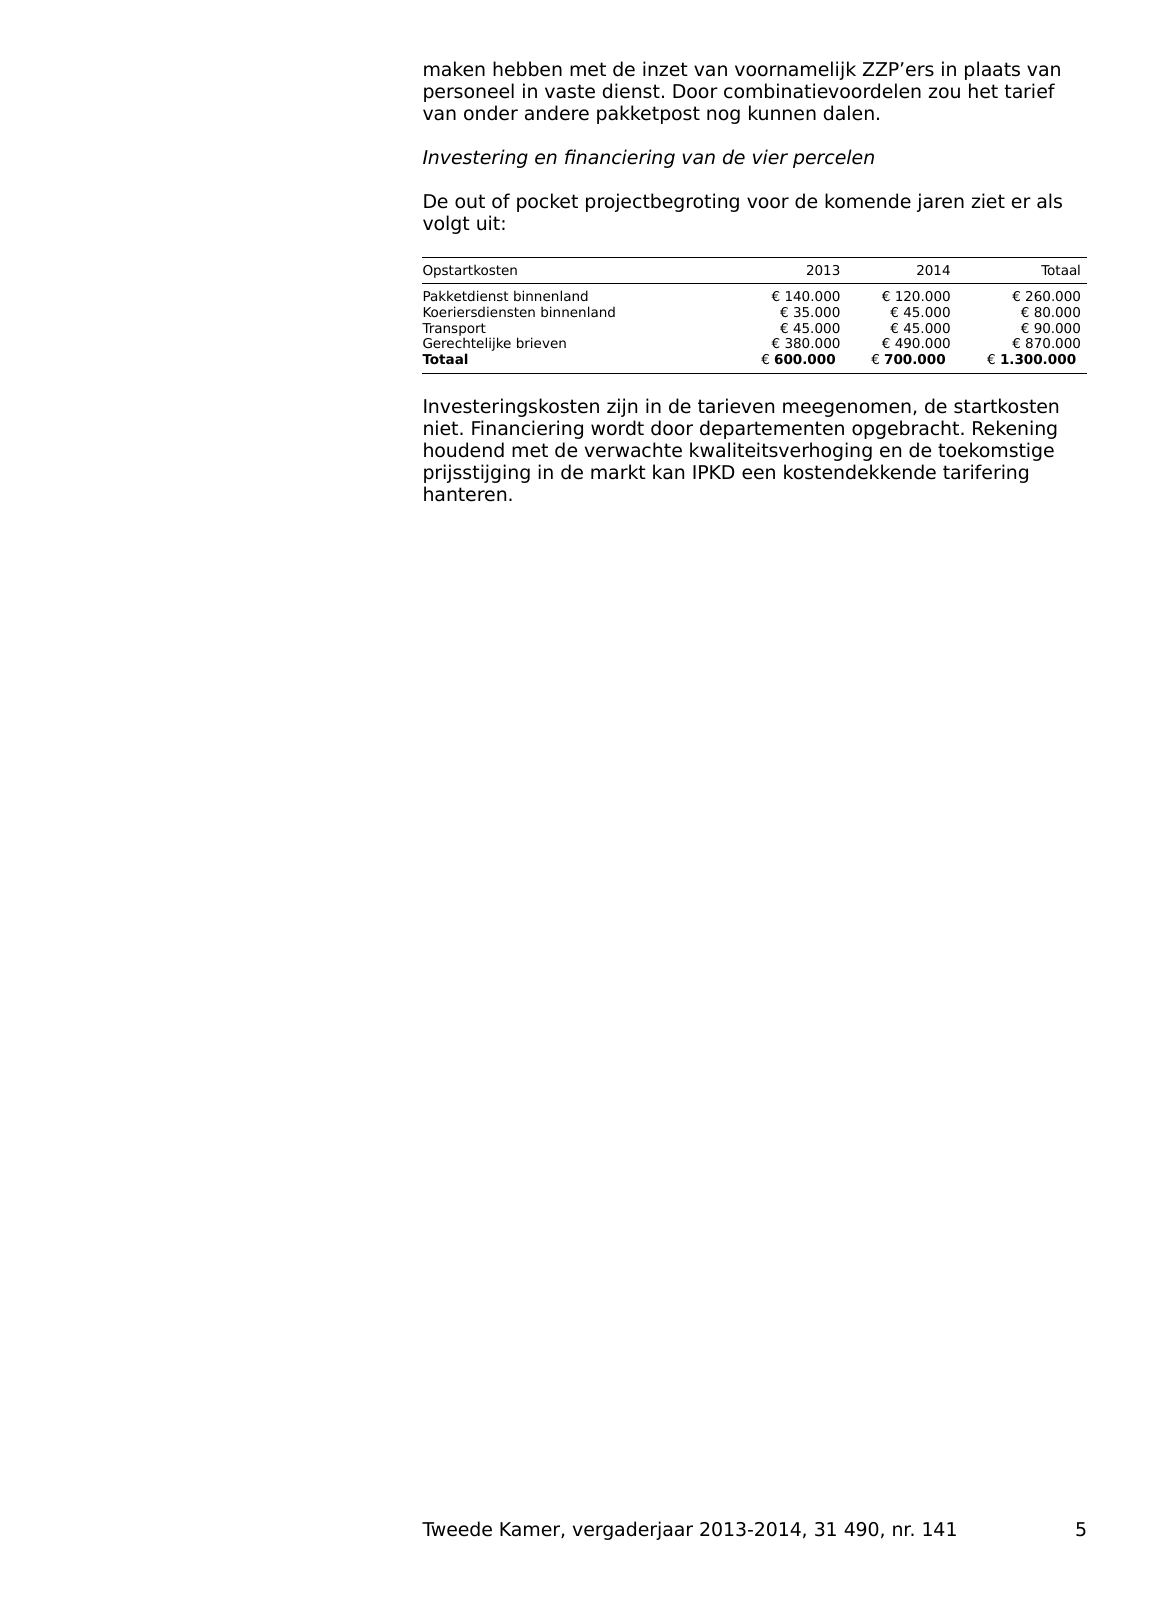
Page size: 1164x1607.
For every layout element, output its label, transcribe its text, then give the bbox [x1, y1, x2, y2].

text maken hebben met de inzet van voornamelijk ZZP’ers in plaats van personeel in vaste dienst. Door combinatievoordelen zou het tarief van onder andere pakketpost nog kunnen dalen. [422, 59, 1087, 125]
table_cell € 870.000 [956, 336, 1087, 352]
table_cell € 1.300.000 [956, 352, 1087, 372]
table_header 2014 [846, 258, 956, 283]
table_cell € 600.000 [721, 352, 846, 372]
table_cell Totaal [422, 352, 721, 372]
table_cell € 140.000 [721, 284, 846, 305]
table_cell € 35.000 [721, 305, 846, 321]
table_cell € 90.000 [956, 321, 1087, 336]
table_cell Koeriersdiensten binnenland [422, 305, 721, 321]
table_cell € 45.000 [721, 321, 846, 336]
table_cell Pakketdienst binnenland [422, 284, 721, 305]
text Investeringskosten zijn in de tarieven meegenomen, de startkosten niet. Financiering wordt door departementen opgebracht. Rekening houdend met de verwachte kwaliteitsverhoging en de toekomstige prijsstijging in de markt kan IPKD een kostendekkende tarifering hanteren. [422, 396, 1087, 506]
table_cell € 490.000 [846, 336, 956, 352]
table_cell € 260.000 [956, 284, 1087, 305]
table_cell € 80.000 [956, 305, 1087, 321]
table_cell Transport [422, 321, 721, 336]
table_cell € 120.000 [846, 284, 956, 305]
table_header Totaal [956, 258, 1087, 283]
table_cell € 380.000 [721, 336, 846, 352]
table_cell € 700.000 [846, 352, 956, 372]
table_cell Gerechtelijke brieven [422, 336, 721, 352]
text De out of pocket projectbegroting voor de komende jaren ziet er als volgt uit: [422, 191, 1087, 235]
table_header 2013 [721, 258, 846, 283]
table_cell € 45.000 [846, 321, 956, 336]
table_cell € 45.000 [846, 305, 956, 321]
subtitle Investering en financiering van de vier percelen [422, 147, 1087, 169]
table_header Opstartkosten [422, 258, 721, 283]
